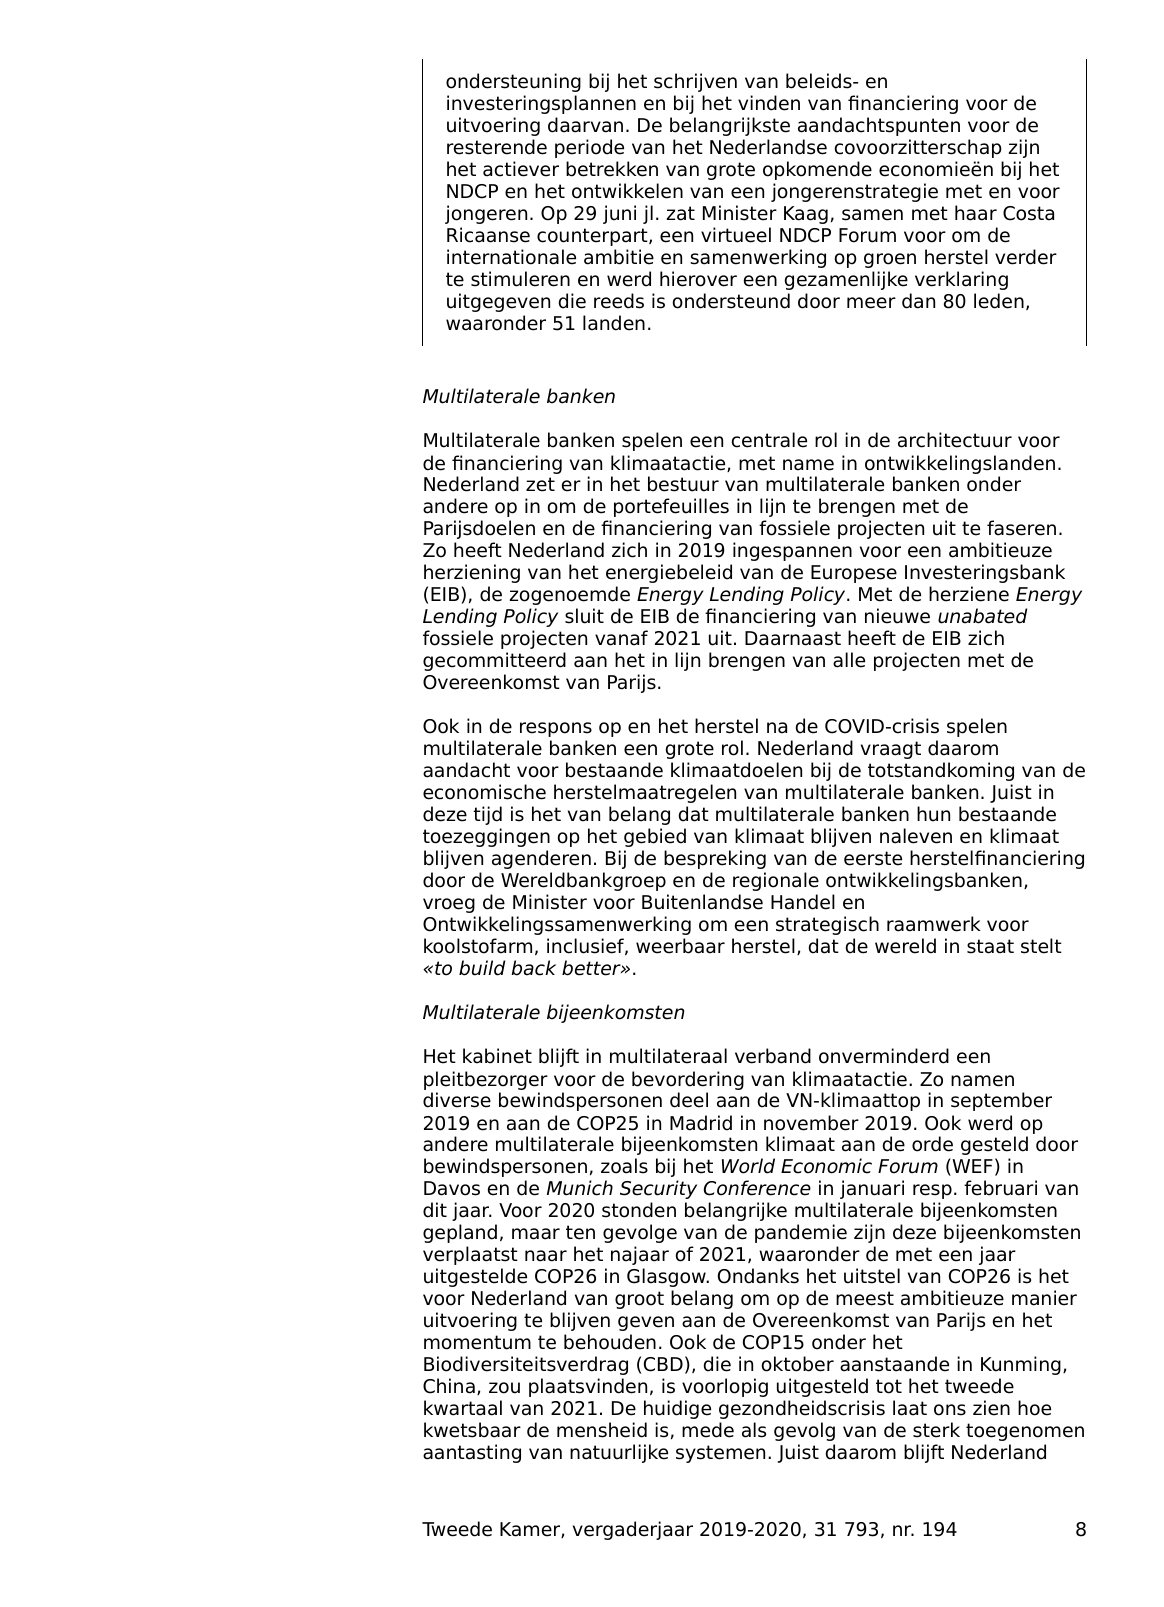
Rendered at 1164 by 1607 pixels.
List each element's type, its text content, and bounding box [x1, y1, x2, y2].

subtitle Multilaterale banken [422, 386, 1087, 408]
text Multilaterale banken spelen een centrale rol in de architectuur voor de financiering van klimaatactie, met name in ontwikkelingslanden. Nederland zet er in het bestuur van multilaterale banken onder andere op in om de portefeuilles in lijn te brengen met de Parijsdoelen en de financiering van fossiele projecten uit te faseren. Zo heeft Nederland zich in 2019 ingespannen voor een ambitieuze herziening van het energiebeleid van de Europese Investeringsbank (EIB), de zogenoemde Energy Lending Policy. Met de herziene Energy Lending Policy sluit de EIB de financiering van nieuwe unabated fossiele projecten vanaf 2021 uit. Daarnaast heeft de EIB zich gecommitteerd aan het in lijn brengen van alle projecten met de Overeenkomst van Parijs. [422, 430, 1087, 694]
subtitle Multilaterale bijeenkomsten [422, 1002, 1087, 1024]
table_header ondersteuning bij het schrijven van beleids- en investeringsplannen en bij het vinden van financiering voor de uitvoering daarvan. De belangrijkste aandachtspunten voor de resterende periode van het Nederlandse covoorzitterschap zijn het actiever betrekken van grote opkomende economieën bij het NDCP en het ontwikkelen van een jongerenstrategie met en voor jongeren. Op 29 juni jl. zat Minister Kaag, samen met haar Costa Ricaanse counterpart, een virtueel NDCP Forum voor om de internationale ambitie en samenwerking op groen herstel verder te stimuleren en werd hierover een gezamenlijke verklaring uitgegeven die reeds is ondersteund door meer dan 80 leden, waaronder 51 landen. [423, 59, 1086, 346]
text Ook in de respons op en het herstel na de COVID-crisis spelen multilaterale banken een grote rol. Nederland vraagt daarom aandacht voor bestaande klimaatdoelen bij de totstandkoming van de economische herstelmaatregelen van multilaterale banken. Juist in deze tijd is het van belang dat multilaterale banken hun bestaande toezeggingen op het gebied van klimaat blijven naleven en klimaat blijven agenderen. Bij de bespreking van de eerste herstelfinanciering door de Wereldbankgroep en de regionale ontwikkelingsbanken, vroeg de Minister voor Buitenlandse Handel en Ontwikkelingssamenwerking om een strategisch raamwerk voor koolstofarm, inclusief, weerbaar herstel, dat de wereld in staat stelt «to build back better». [422, 716, 1087, 980]
text Het kabinet blijft in multilateraal verband onverminderd een pleitbezorger voor de bevordering van klimaatactie. Zo namen diverse bewindspersonen deel aan de VN-klimaattop in september 2019 en aan de COP25 in Madrid in november 2019. Ook werd op andere multilaterale bijeenkomsten klimaat aan de orde gesteld door bewindspersonen, zoals bij het World Economic Forum (WEF) in Davos en de Munich Security Conference in januari resp. februari van dit jaar. Voor 2020 stonden belangrijke multilaterale bijeenkomsten gepland, maar ten gevolge van de pandemie zijn deze bijeenkomsten verplaatst naar het najaar of 2021, waaronder de met een jaar uitgestelde COP26 in Glasgow. Ondanks het uitstel van COP26 is het voor Nederland van groot belang om op de meest ambitieuze manier uitvoering te blijven geven aan de Overeenkomst van Parijs en het momentum te behouden. Ook de COP15 onder het Biodiversiteitsverdrag (CBD), die in oktober aanstaande in Kunming, China, zou plaatsvinden, is voorlopig uitgesteld tot het tweede kwartaal van 2021. De huidige gezondheidscrisis laat ons zien hoe kwetsbaar de mensheid is, mede als gevolg van de sterk toegenomen aantasting van natuurlijke systemen. Juist daarom blijft Nederland [422, 1046, 1087, 1464]
